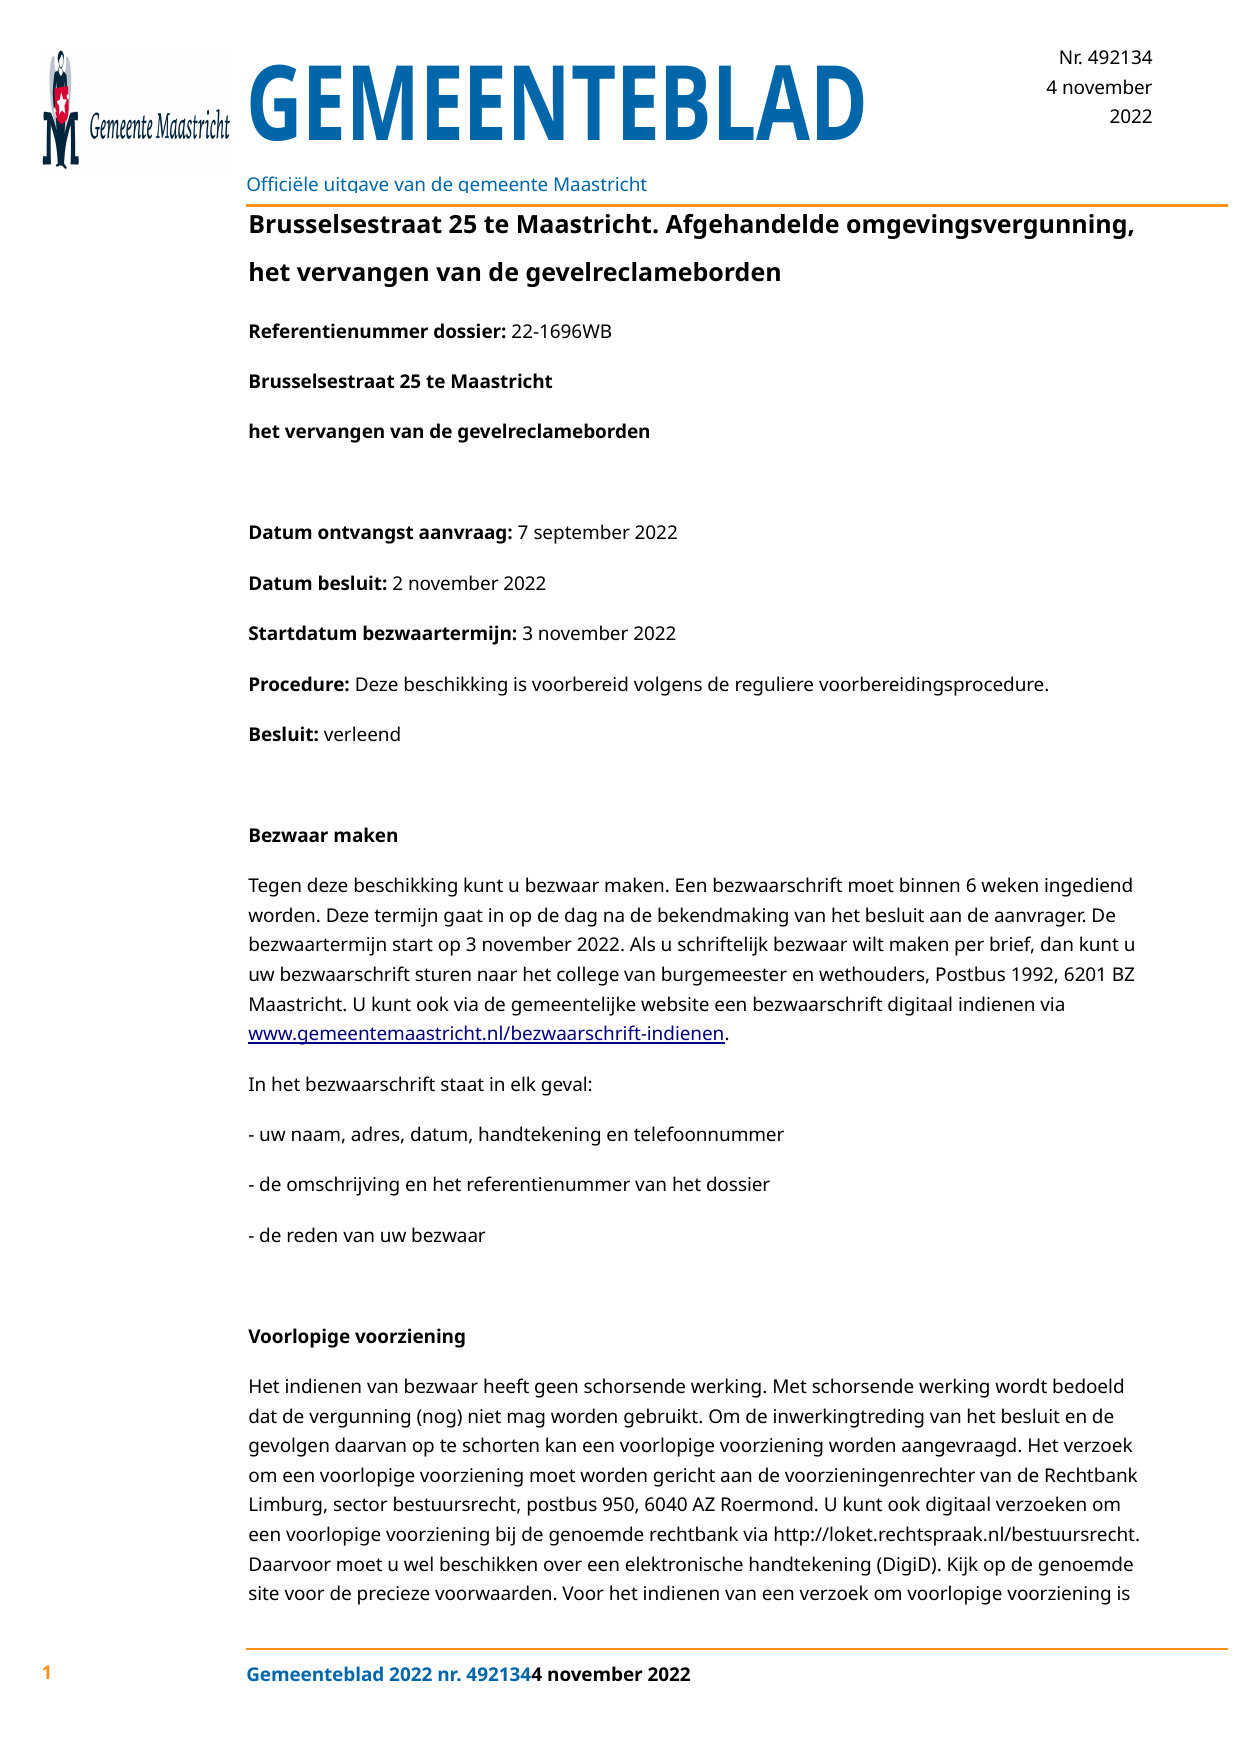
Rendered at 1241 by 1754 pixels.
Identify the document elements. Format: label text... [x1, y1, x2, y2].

text Tegen deze beschikking kunt u bezwaar maken. Een bezwaarschrift moet binnen 6 weken ingediend worden. Deze termijn gaat in op de dag na de bekendmaking van het besluit aan de aanvrager. De bezwaartermijn start op 3 november 2022. Als u schriftelijk bezwaar wilt maken per brief, dan kunt u uw bezwaarschrift sturen naar het college van burgemeester en wethouders, Postbus 1992, 6201 BZ Maastricht. U kunt ook via de gemeentelijke website een bezwaarschrift digitaal indienen via www.gemeentemaastricht.nl/bezwaarschrift-indienen. [248, 872, 1152, 1046]
text - de reden van uw bezwaar [248, 1222, 1152, 1248]
text Brusselsestraat 25 te Maastricht. Afgehandelde omgevingsvergunning, het vervangen van de gevelreclameborden [248, 207, 1152, 288]
text - de omschrijving en het referentienummer van het dossier [248, 1172, 1152, 1197]
picture [41, 47, 231, 172]
text Besluit: verleend [248, 721, 1152, 747]
text Procedure: Deze beschikking is voorbereid volgens de reguliere voorbereidingsprocedure. [248, 671, 1152, 697]
text Bezwaar maken [248, 822, 1152, 848]
text Datum ontvangst aanvraag: 7 september 2022 [248, 519, 1152, 545]
text Startdatum bezwaartermijn: 3 november 2022 [248, 620, 1152, 646]
text Datum besluit: 2 november 2022 [248, 570, 1152, 596]
text Het indienen van bezwaar heeft geen schorsende werking. Met schorsende werking wordt bedoeld dat de vergunning (nog) niet mag worden gebruikt. Om de inwerkingtreding van het besluit en de gevolgen daarvan op te schorten kan een voorlopige voorziening worden aangevraagd. Het verzoek om een voorlopige voorziening moet worden gericht aan de voorzieningenrechter van de Rechtbank Limburg, sector bestuursrecht, postbus 950, 6040 AZ Roermond. U kunt ook digitaal verzoeken om een voorlopige voorziening bij de genoemde rechtbank via http://loket.rechtspraak.nl/bestuursrecht. Daarvoor moet u wel beschikken over een elektronische handtekening (DigiD). Kijk op de genoemde site voor de precieze voorwaarden. Voor het indienen van een verzoek om voorlopige voorziening is [248, 1373, 1152, 1606]
text het vervangen van de gevelreclameborden [248, 419, 1152, 444]
text In het bezwaarschrift staat in elk geval: [248, 1071, 1152, 1097]
text - uw naam, adres, datum, handtekening en telefoonnummer [248, 1121, 1152, 1147]
text Referentienummer dossier: 22-1696WB [248, 318, 1152, 344]
text Brusselsestraat 25 te Maastricht [248, 368, 1152, 394]
text Voorlopige voorziening [248, 1323, 1152, 1349]
